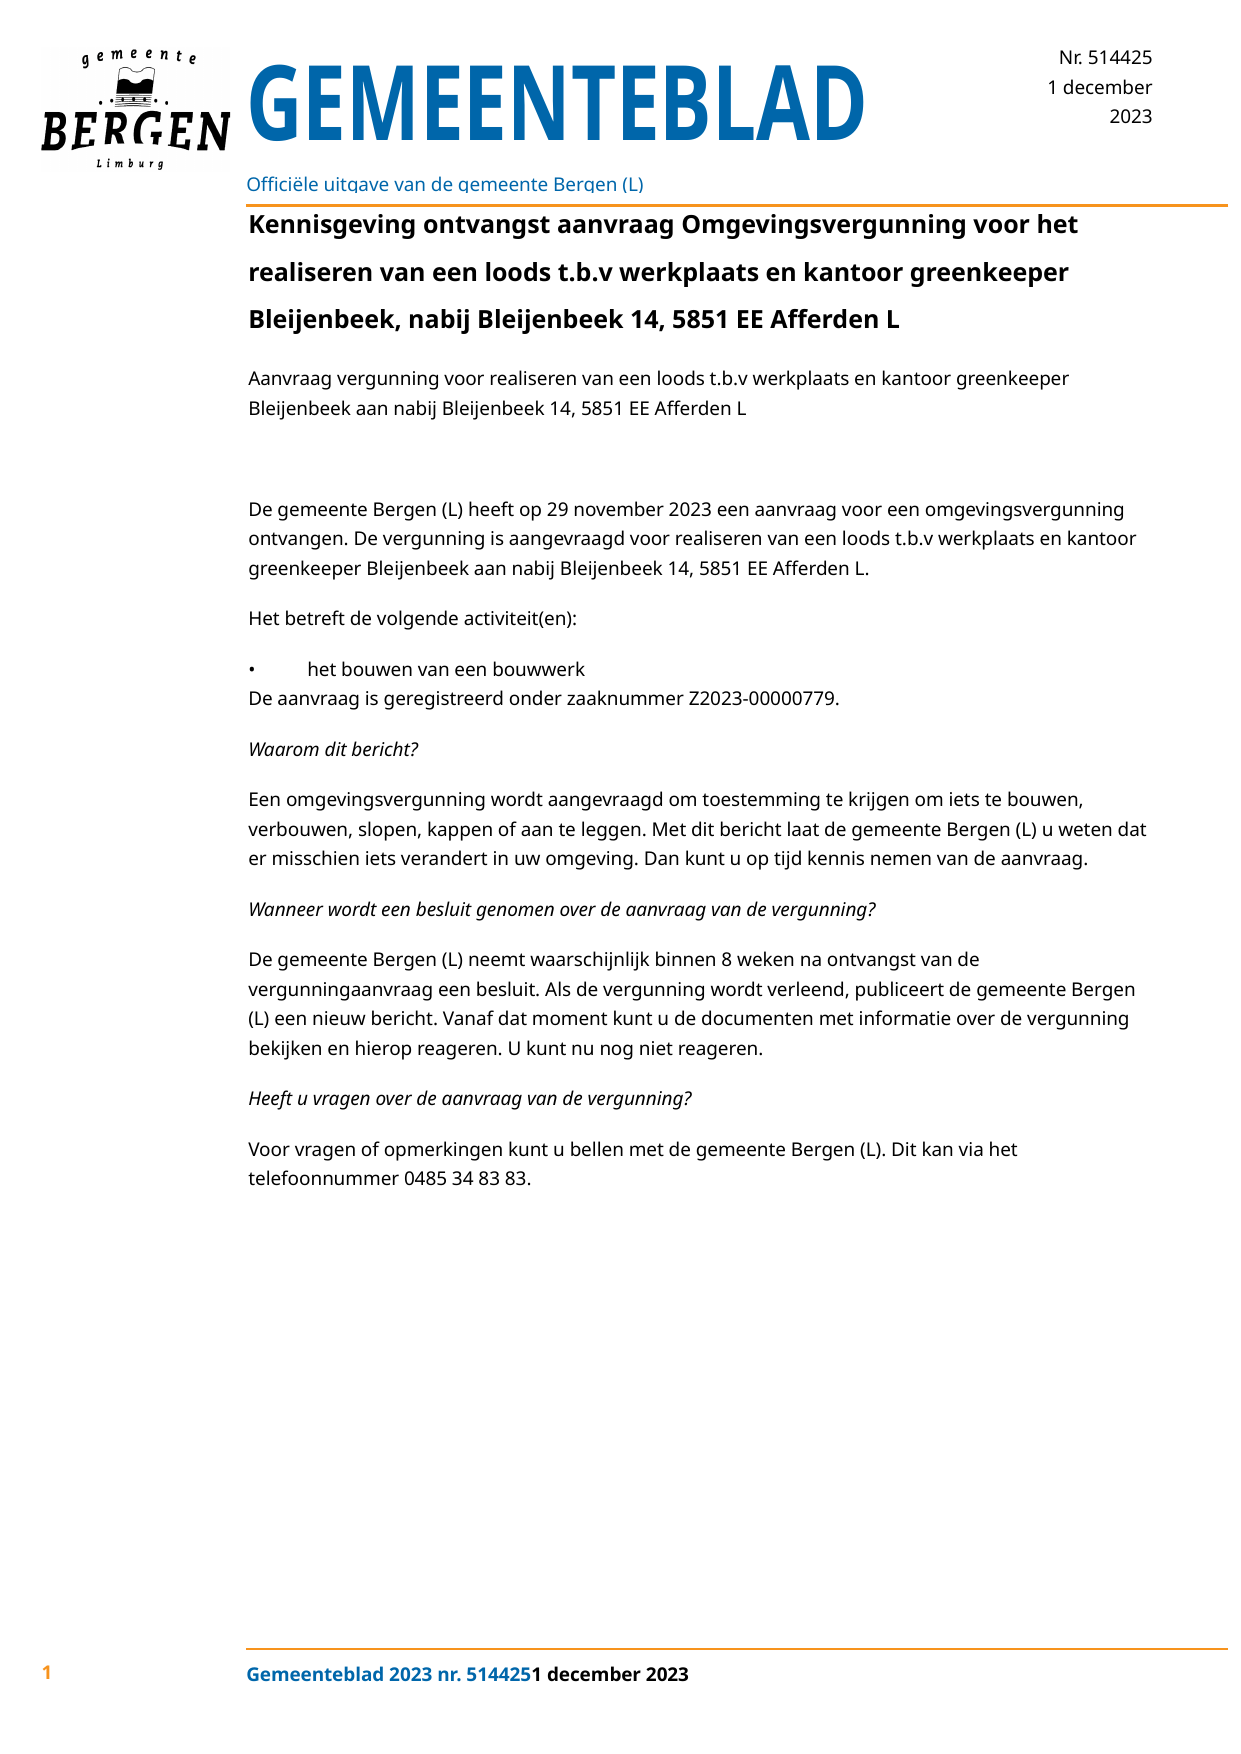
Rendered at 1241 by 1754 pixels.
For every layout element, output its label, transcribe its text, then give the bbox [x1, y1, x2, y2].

text Een omgevingsvergunning wordt aangevraagd om toestemming te krijgen om iets te bouwen, verbouwen, slopen, kappen of aan te leggen. Met dit bericht laat de gemeente Bergen (L) u weten dat er misschien iets verandert in uw omgeving. Dan kunt u op tijd kennis nemen van de aanvraag. [248, 786, 1152, 871]
list het bouwen van een bouwwerk [248, 656, 1152, 682]
text De gemeente Bergen (L) neemt waarschijnlijk binnen 8 weken na ontvangst van de vergunningaanvraag een besluit. Als de vergunning wordt verleend, publiceert de gemeente Bergen (L) een nieuw bericht. Vanaf dat moment kunt u de documenten met informatie over de vergunning bekijken en hierop reageren. U kunt nu nog niet reageren. [248, 946, 1152, 1061]
picture [41, 47, 231, 172]
text Wanneer wordt een besluit genomen over de aanvraag van de vergunning? [248, 896, 1152, 922]
text De gemeente Bergen (L) heeft op 29 november 2023 een aanvraag voor een omgevingsvergunning ontvangen. De vergunning is aangevraagd voor realiseren van een loods t.b.v werkplaats en kantoor greenkeeper Bleijenbeek aan nabij Bleijenbeek 14, 5851 EE Afferden L. [248, 496, 1152, 581]
text Waarom dit bericht? [248, 736, 1152, 762]
text Aanvraag vergunning voor realiseren van een loods t.b.v werkplaats en kantoor greenkeeper Bleijenbeek aan nabij Bleijenbeek 14, 5851 EE Afferden L [248, 366, 1152, 421]
text Voor vragen of opmerkingen kunt u bellen met de gemeente Bergen (L). Dit kan via het telefoonnummer 0485 34 83 83. [248, 1136, 1152, 1191]
text Het betreft de volgende activiteit(en): [248, 606, 1152, 631]
text De aanvraag is geregistreerd onder zaaknummer Z2023-00000779. [248, 686, 1152, 711]
text Heeft u vragen over de aanvraag van de vergunning? [248, 1086, 1152, 1111]
text Kennisgeving ontvangst aanvraag Omgevingsvergunning voor het realiseren van een loods t.b.v werkplaats en kantoor greenkeeper Bleijenbeek, nabij Bleijenbeek 14, 5851 EE Afferden L [248, 207, 1152, 336]
